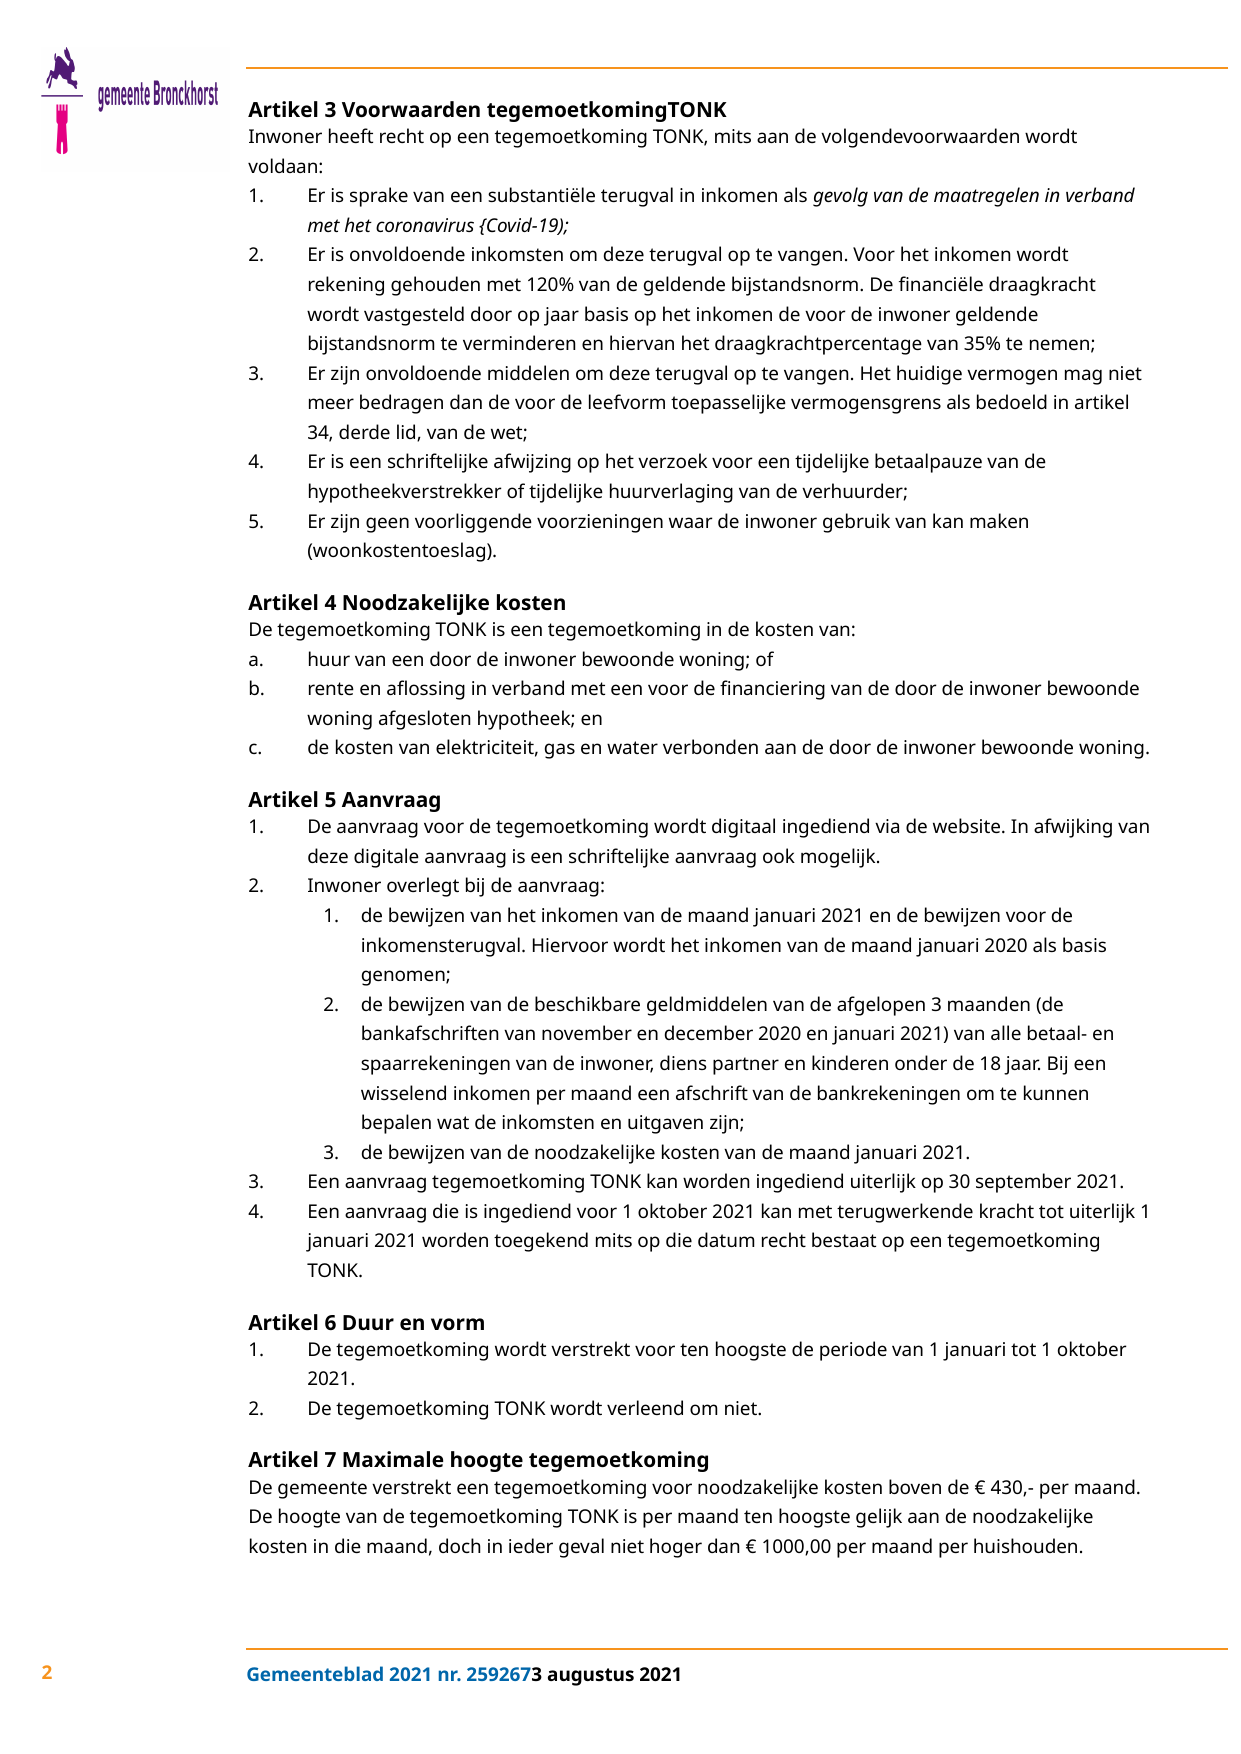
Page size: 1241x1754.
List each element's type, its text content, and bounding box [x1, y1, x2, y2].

text Artikel 4 Noodzakelijke kosten [248, 588, 1152, 616]
text Artikel 5 Aanvraag [248, 785, 1152, 813]
picture [41, 47, 231, 172]
list huur van een door de inwoner bewoonde woning; of [248, 646, 1152, 672]
text Artikel 3 Voorwaarden tegemoetkomingTONK [248, 95, 1152, 123]
text De gemeente verstrekt een tegemoetkoming voor noodzakelijke kosten boven de € 430,- per maand. De hoogte van de tegemoetkoming TONK is per maand ten hoogste gelijk aan de noodzakelijke kosten in die maand, doch in ieder geval niet hoger dan € 1000,00 per maand per huishouden. [248, 1474, 1152, 1559]
text De tegemoetkoming TONK is een tegemoetkoming in de kosten van: [248, 616, 1152, 642]
list Inwoner overlegt bij de aanvraag: [248, 873, 1152, 898]
list De aanvraag voor de tegemoetkoming wordt digitaal ingediend via de website. In afwijking van deze digitale aanvraag is een schriftelijke aanvraag ook mogelijk. [248, 813, 1152, 869]
text Artikel 6 Duur en vorm [248, 1308, 1152, 1336]
list Een aanvraag tegemoetkoming TONK kan worden ingediend uiterlijk op 30 september 2021. [248, 1168, 1152, 1194]
text Artikel 7 Maximale hoogte tegemoetkoming [248, 1446, 1152, 1474]
list de bewijzen van de beschikbare geldmiddelen van de afgelopen 3 maanden (de bankafschriften van november en december 2020 en januari 2021) van alle betaal- en spaarrekeningen van de inwoner, diens partner en kinderen onder de 18 jaar. Bij een wisselend inkomen per maand een afschrift van de bankrekeningen om te kunnen bepalen wat de inkomsten en uitgaven zijn; [323, 991, 1152, 1135]
list Er is een schriftelijke afwijzing op het verzoek voor een tijdelijke betaalpauze van de hypotheekverstrekker of tijdelijke huurverlaging van de verhuurder; [248, 449, 1152, 504]
list rente en aflossing in verband met een voor de financiering van de door de inwoner bewoonde woning afgesloten hypotheek; en [248, 675, 1152, 731]
list Er is sprake van een substantiële terugval in inkomen als gevolg van de maatregelen in verband met het coronavirus {Covid-19); [248, 182, 1152, 238]
list de bewijzen van de noodzakelijke kosten van de maand januari 2021. [323, 1139, 1152, 1164]
list Er is onvoldoende inkomsten om deze terugval op te vangen. Voor het inkomen wordt rekening gehouden met 120% van de geldende bijstandsnorm. De financiële draagkracht wordt vastgesteld door op jaar basis op het inkomen de voor de inwoner geldende bijstandsnorm te verminderen en hiervan het draagkrachtpercentage van 35% te nemen; [248, 242, 1152, 356]
text Inwoner heeft recht op een tegemoetkoming TONK, mits aan de volgendevoorwaarden wordt voldaan: [248, 123, 1152, 178]
list de bewijzen van het inkomen van de maand januari 2021 en de bewijzen voor de inkomensterugval. Hiervoor wordt het inkomen van de maand januari 2020 als basis genomen; [323, 902, 1152, 987]
list Een aanvraag die is ingediend voor 1 oktober 2021 kan met terugwerkende kracht tot uiterlijk 1 januari 2021 worden toegekend mits op die datum recht bestaat op een tegemoetkoming TONK. [248, 1198, 1152, 1283]
list De tegemoetkoming TONK wordt verleend om niet. [248, 1395, 1152, 1421]
list Er zijn geen voorliggende voorzieningen waar de inwoner gebruik van kan maken (woonkostentoeslag). [248, 508, 1152, 563]
list de kosten van elektriciteit, gas en water verbonden aan de door de inwoner bewoonde woning. [248, 734, 1152, 760]
list De tegemoetkoming wordt verstrekt voor ten hoogste de periode van 1 januari tot 1 oktober 2021. [248, 1336, 1152, 1391]
list Er zijn onvoldoende middelen om deze terugval op te vangen. Het huidige vermogen mag niet meer bedragen dan de voor de leefvorm toepasselijke vermogensgrens als bedoeld in artikel 34, derde lid, van de wet; [248, 360, 1152, 445]
